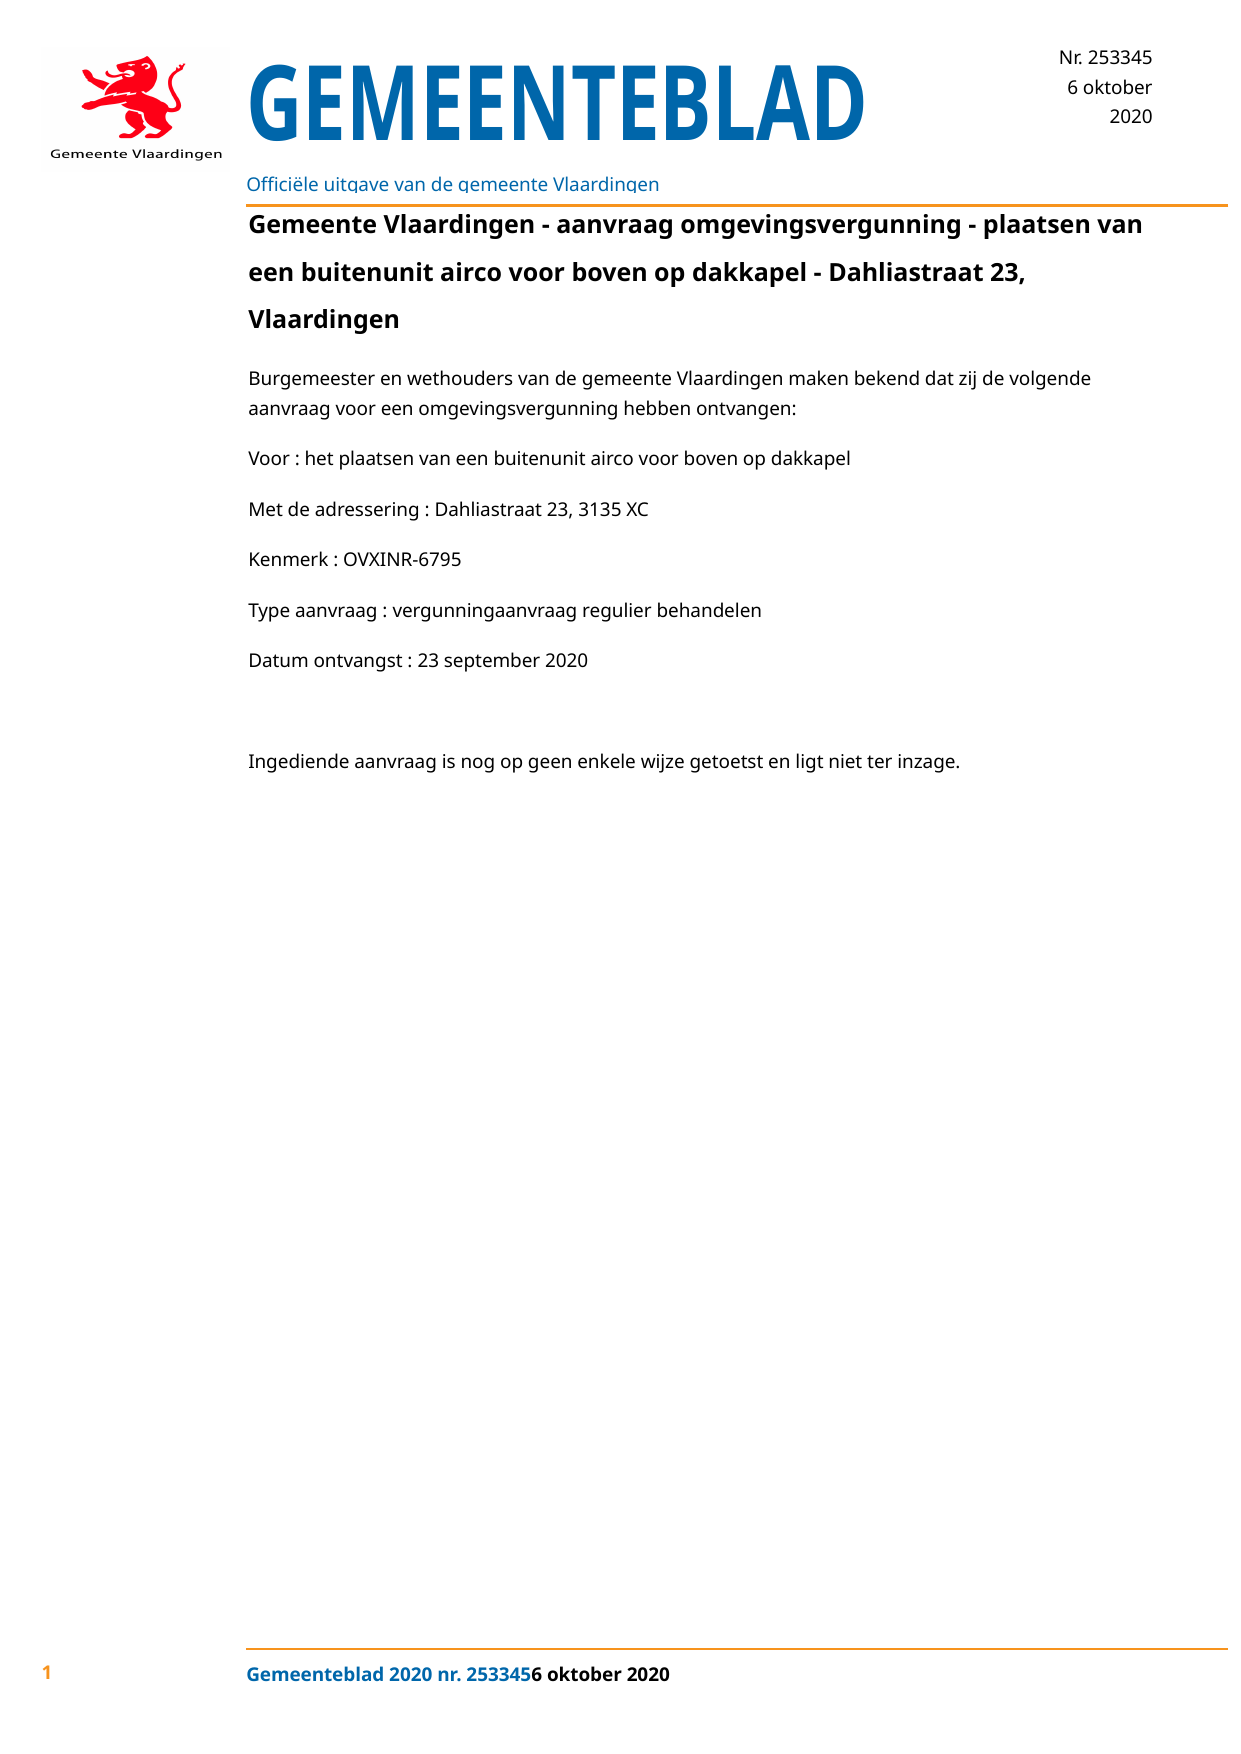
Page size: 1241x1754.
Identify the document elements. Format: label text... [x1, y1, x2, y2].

text Type aanvraag : vergunningaanvraag regulier behandelen [248, 597, 1152, 622]
text Met de adressering : Dahliastraat 23, 3135 XC [248, 496, 1152, 522]
picture [41, 47, 231, 172]
text Datum ontvangst : 23 september 2020 [248, 647, 1152, 673]
text Kenmerk : OVXINR-6795 [248, 546, 1152, 572]
text Voor : het plaatsen van een buitenunit airco voor boven op dakkapel [248, 446, 1152, 471]
text Gemeente Vlaardingen - aanvraag omgevingsvergunning - plaatsen van een buitenunit airco voor boven op dakkapel - Dahliastraat 23, Vlaardingen [248, 207, 1152, 336]
text Burgemeester en wethouders van de gemeente Vlaardingen maken bekend dat zij de volgende aanvraag voor een omgevingsvergunning hebben ontvangen: [248, 366, 1152, 421]
text Ingediende aanvraag is nog op geen enkele wijze getoetst en ligt niet ter inzage. [248, 748, 1152, 774]
